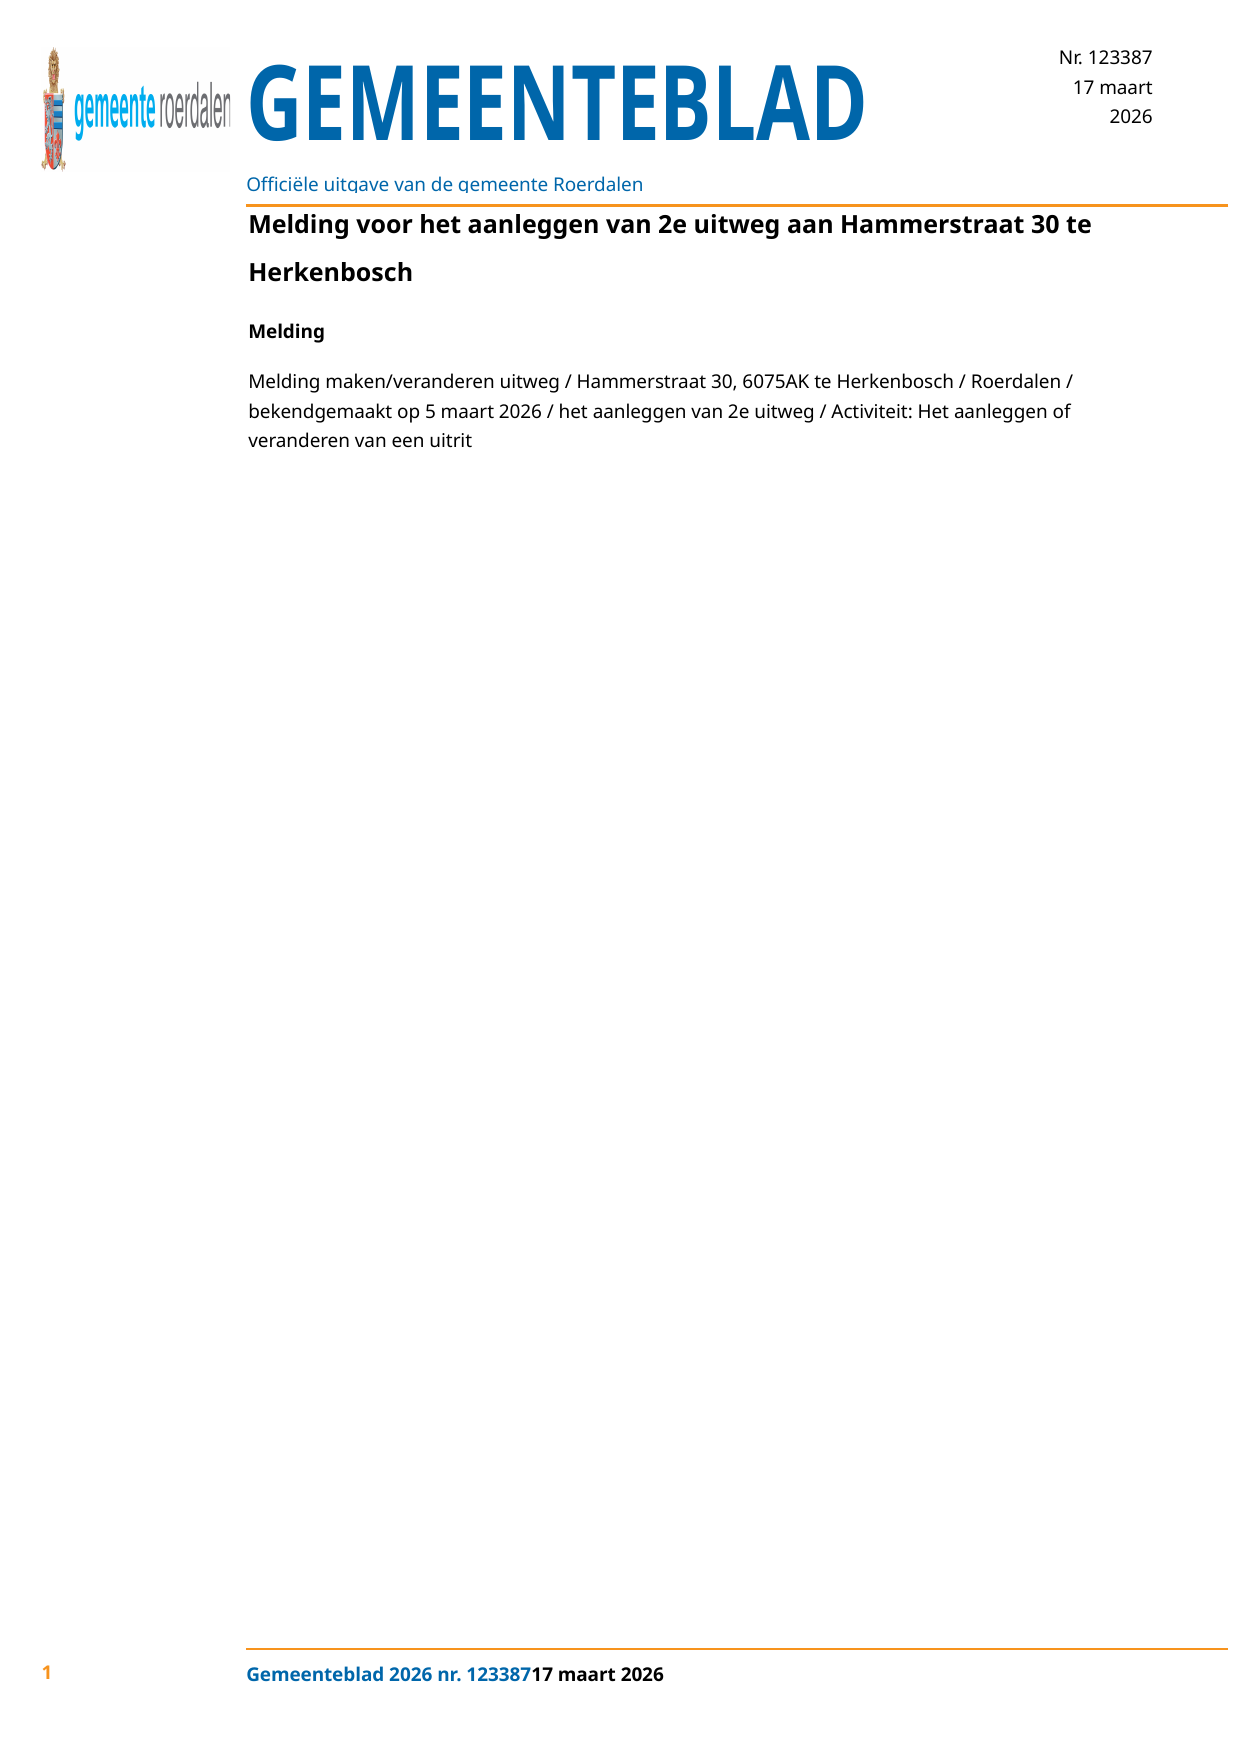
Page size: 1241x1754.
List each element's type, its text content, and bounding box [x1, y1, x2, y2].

picture [41, 47, 231, 172]
text Melding maken/veranderen uitweg / Hammerstraat 30, 6075AK te Herkenbosch / Roerdalen / bekendgemaakt op 5 maart 2026 / het aanleggen van 2e uitweg / Activiteit: Het aanleggen of veranderen van een uitrit [248, 368, 1152, 453]
text Melding [248, 318, 1152, 344]
text Melding voor het aanleggen van 2e uitweg aan Hammerstraat 30 te Herkenbosch [248, 207, 1152, 288]
